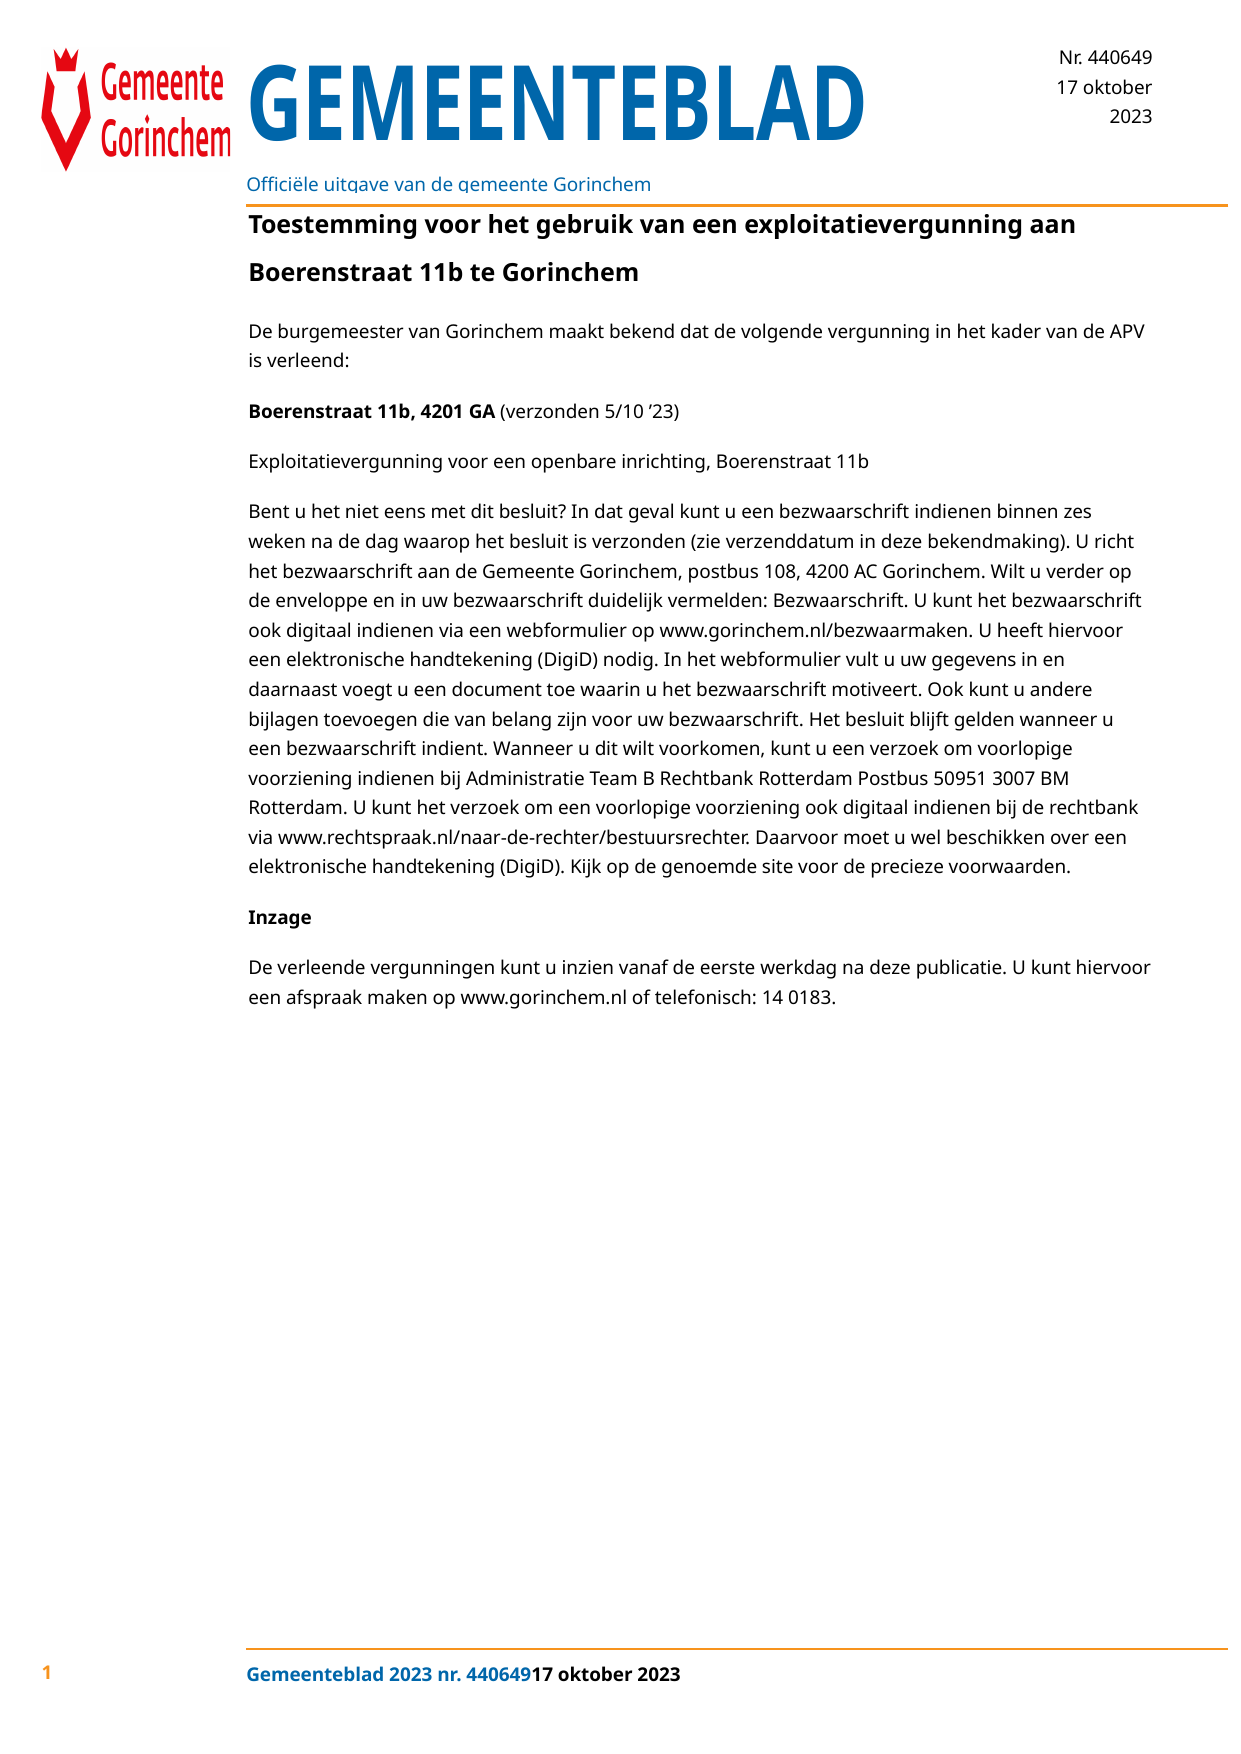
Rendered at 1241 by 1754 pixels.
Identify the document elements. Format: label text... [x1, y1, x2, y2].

text De burgemeester van Gorinchem maakt bekend dat de volgende vergunning in het kader van de APV is verleend: [248, 318, 1152, 373]
text Exploitatievergunning voor een openbare inrichting, Boerenstraat 11b [248, 448, 1152, 474]
text Toestemming voor het gebruik van een exploitatievergunning aan Boerenstraat 11b te Gorinchem [248, 207, 1152, 288]
picture [41, 47, 231, 172]
text Bent u het niet eens met dit besluit? In dat geval kunt u een bezwaarschrift indienen binnen zes weken na de dag waarop het besluit is verzonden (zie verzenddatum in deze bekendmaking). U richt het bezwaarschrift aan de Gemeente Gorinchem, postbus 108, 4200 AC Gorinchem. Wilt u verder op de enveloppe en in uw bezwaarschrift duidelijk vermelden: Bezwaarschrift. U kunt het bezwaarschrift ook digitaal indienen via een webformulier op www.gorinchem.nl/bezwaarmaken. U heeft hiervoor een elektronische handtekening (DigiD) nodig. In het webformulier vult u uw gegevens in en daarnaast voegt u een document toe waarin u het bezwaarschrift motiveert. Ook kunt u andere bijlagen toevoegen die van belang zijn voor uw bezwaarschrift. Het besluit blijft gelden wanneer u een bezwaarschrift indient. Wanneer u dit wilt voorkomen, kunt u een verzoek om voorlopige voorziening indienen bij Administratie Team B Rechtbank Rotterdam Postbus 50951 3007 BM Rotterdam. U kunt het verzoek om een voorlopige voorziening ook digitaal indienen bij de rechtbank via www.rechtspraak.nl/naar-de-rechter/bestuursrechter. Daarvoor moet u wel beschikken over een elektronische handtekening (DigiD). Kijk op de genoemde site voor de precieze voorwaarden. [248, 499, 1152, 879]
text De verleende vergunningen kunt u inzien vanaf de eerste werkdag na deze publicatie. U kunt hiervoor een afspraak maken op www.gorinchem.nl of telefonisch: 14 0183. [248, 954, 1152, 1010]
text Boerenstraat 11b, 4201 GA (verzonden 5/10 ’23) [248, 398, 1152, 424]
text Inzage [248, 904, 1152, 930]
